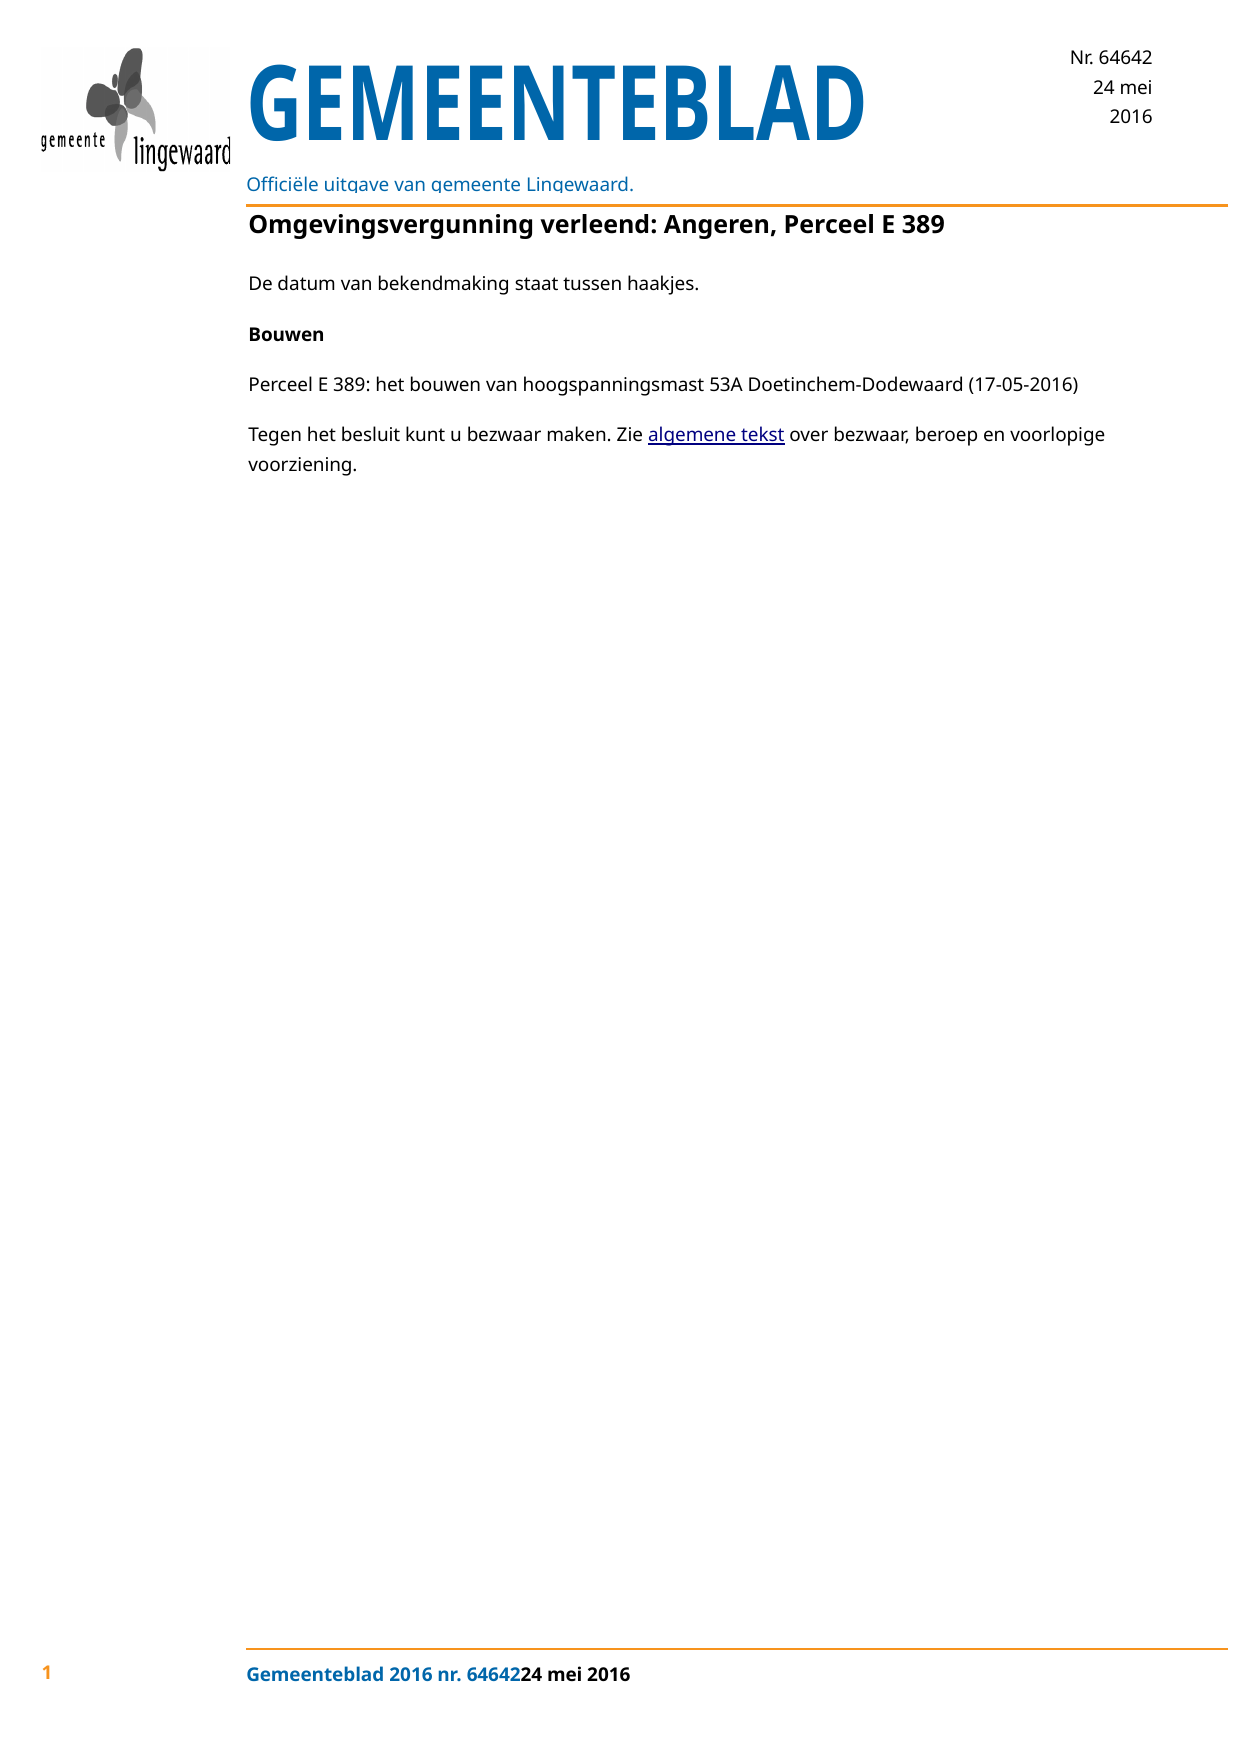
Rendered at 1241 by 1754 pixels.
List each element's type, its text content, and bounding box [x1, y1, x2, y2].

text Tegen het besluit kunt u bezwaar maken. Zie algemene tekst over bezwaar, beroep en voorlopige voorziening. [248, 422, 1152, 477]
text Bouwen [248, 321, 1152, 346]
picture [41, 47, 231, 172]
text Perceel E 389: het bouwen van hoogspanningsmast 53A Doetinchem-Dodewaard (17-05-2016) [248, 371, 1152, 397]
text Omgevingsvergunning verleend: Angeren, Perceel E 389 [248, 207, 1152, 241]
text De datum van bekendmaking staat tussen haakjes. [248, 270, 1152, 296]
